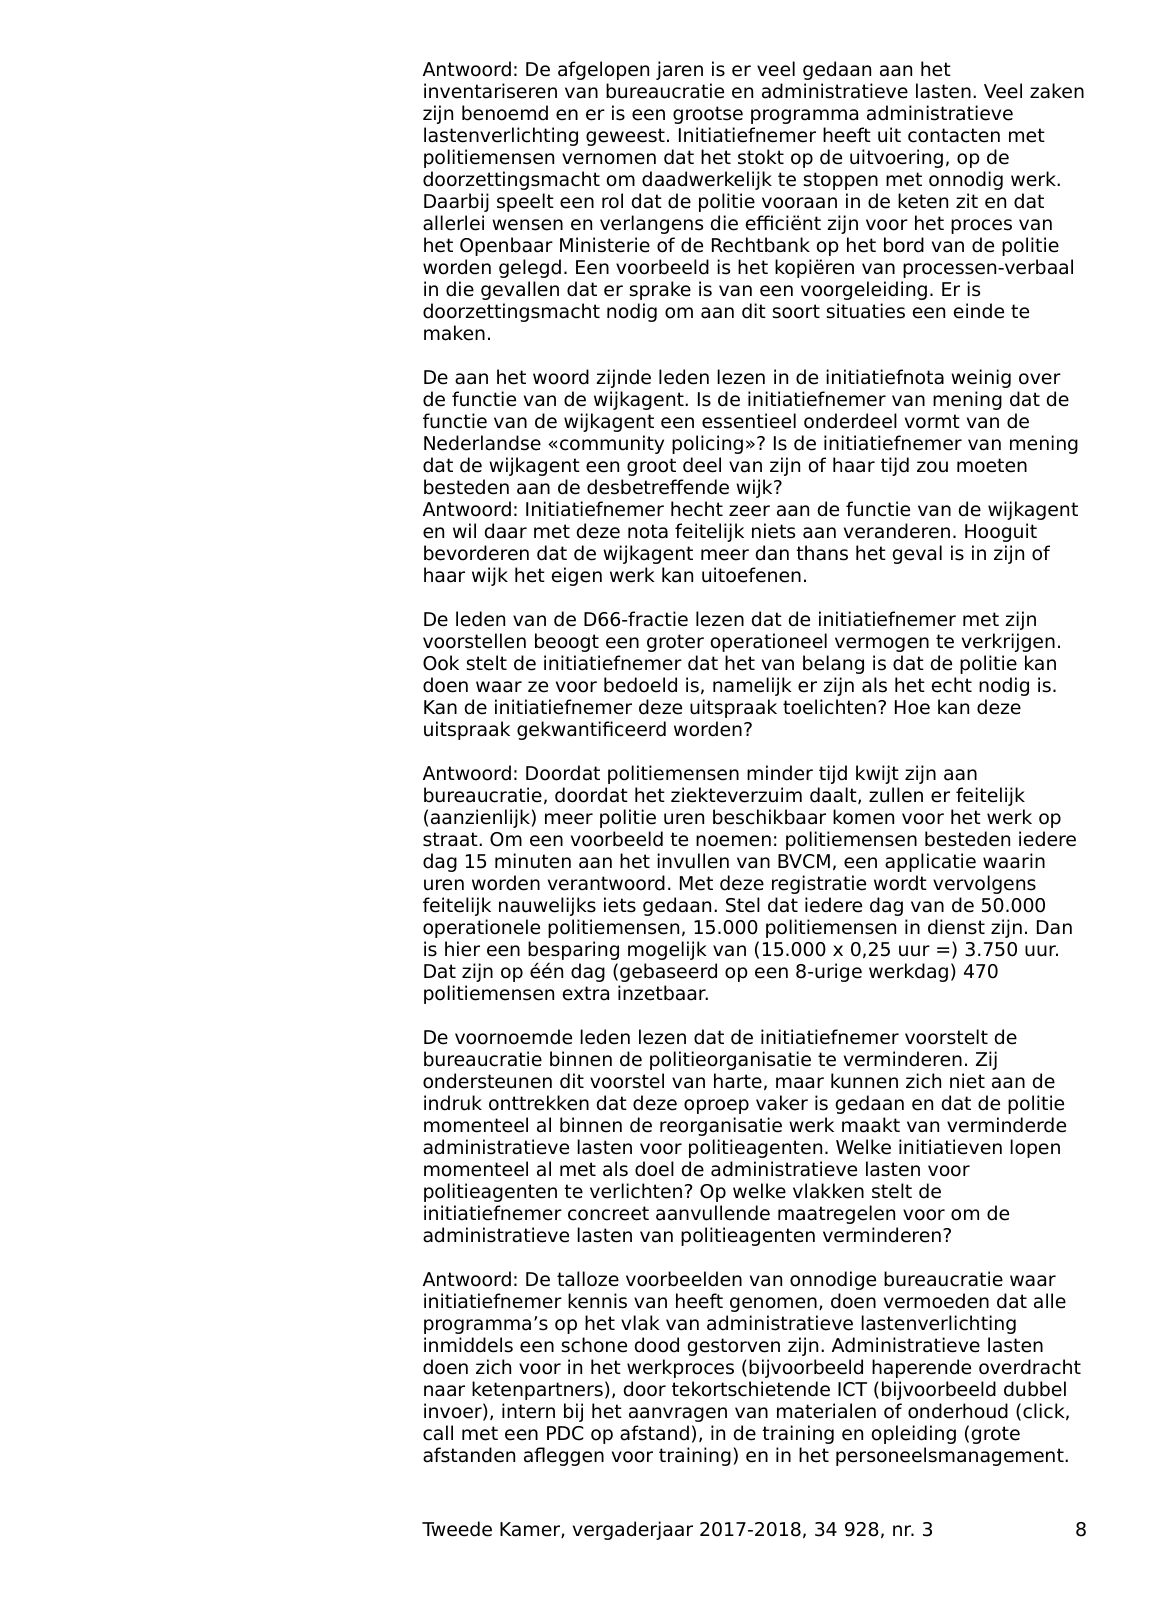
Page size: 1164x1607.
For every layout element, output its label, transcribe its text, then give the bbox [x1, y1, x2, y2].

text Antwoord: Initiatiefnemer hecht zeer aan de functie van de wijkagent en wil daar met deze nota feitelijk niets aan veranderen. Hooguit bevorderen dat de wijkagent meer dan thans het geval is in zijn of haar wijk het eigen werk kan uitoefenen. [422, 499, 1087, 587]
text De voornoemde leden lezen dat de initiatiefnemer voorstelt de bureaucratie binnen de politieorganisatie te verminderen. Zij ondersteunen dit voorstel van harte, maar kunnen zich niet aan de indruk onttrekken dat deze oproep vaker is gedaan en dat de politie momenteel al binnen de reorganisatie werk maakt van verminderde administratieve lasten voor politieagenten. Welke initiatieven lopen momenteel al met als doel de administratieve lasten voor politieagenten te verlichten? Op welke vlakken stelt de initiatiefnemer concreet aanvullende maatregelen voor om de administratieve lasten van politieagenten verminderen? [422, 1027, 1087, 1247]
text Antwoord: De afgelopen jaren is er veel gedaan aan het inventariseren van bureaucratie en administratieve lasten. Veel zaken zijn benoemd en er is een grootse programma administratieve lastenverlichting geweest. Initiatiefnemer heeft uit contacten met politiemensen vernomen dat het stokt op de uitvoering, op de doorzettingsmacht om daadwerkelijk te stoppen met onnodig werk. Daarbij speelt een rol dat de politie vooraan in de keten zit en dat allerlei wensen en verlangens die efficiënt zijn voor het proces van het Openbaar Ministerie of de Rechtbank op het bord van de politie worden gelegd. Een voorbeeld is het kopiëren van processen-verbaal in die gevallen dat er sprake is van een voorgeleiding. Er is doorzettingsmacht nodig om aan dit soort situaties een einde te maken. [422, 59, 1087, 345]
text Antwoord: Doordat politiemensen minder tijd kwijt zijn aan bureaucratie, doordat het ziekteverzuim daalt, zullen er feitelijk (aanzienlijk) meer politie uren beschikbaar komen voor het werk op straat. Om een voorbeeld te noemen: politiemensen besteden iedere dag 15 minuten aan het invullen van BVCM, een applicatie waarin uren worden verantwoord. Met deze registratie wordt vervolgens feitelijk nauwelijks iets gedaan. Stel dat iedere dag van de 50.000 operationele politiemensen, 15.000 politiemensen in dienst zijn. Dan is hier een besparing mogelijk van (15.000 x 0,25 uur =) 3.750 uur. Dat zijn op één dag (gebaseerd op een 8-urige werkdag) 470 politiemensen extra inzetbaar. [422, 763, 1087, 1005]
text De aan het woord zijnde leden lezen in de initiatiefnota weinig over de functie van de wijkagent. Is de initiatiefnemer van mening dat de functie van de wijkagent een essentieel onderdeel vormt van de Nederlandse «community policing»? Is de initiatiefnemer van mening dat de wijkagent een groot deel van zijn of haar tijd zou moeten besteden aan de desbetreffende wijk? [422, 367, 1087, 499]
text De leden van de D66-fractie lezen dat de initiatiefnemer met zijn voorstellen beoogt een groter operationeel vermogen te verkrijgen. Ook stelt de initiatiefnemer dat het van belang is dat de politie kan doen waar ze voor bedoeld is, namelijk er zijn als het echt nodig is. Kan de initiatiefnemer deze uitspraak toelichten? Hoe kan deze uitspraak gekwantificeerd worden? [422, 609, 1087, 741]
text Antwoord: De talloze voorbeelden van onnodige bureaucratie waar initiatiefnemer kennis van heeft genomen, doen vermoeden dat alle programma’s op het vlak van administratieve lastenverlichting inmiddels een schone dood gestorven zijn. Administratieve lasten doen zich voor in het werkproces (bijvoorbeeld haperende overdracht naar ketenpartners), door tekortschietende ICT (bijvoorbeeld dubbel invoer), intern bij het aanvragen van materialen of onderhoud (click, call met een PDC op afstand), in de training en opleiding (grote afstanden afleggen voor training) en in het personeelsmanagement. [422, 1269, 1087, 1467]
